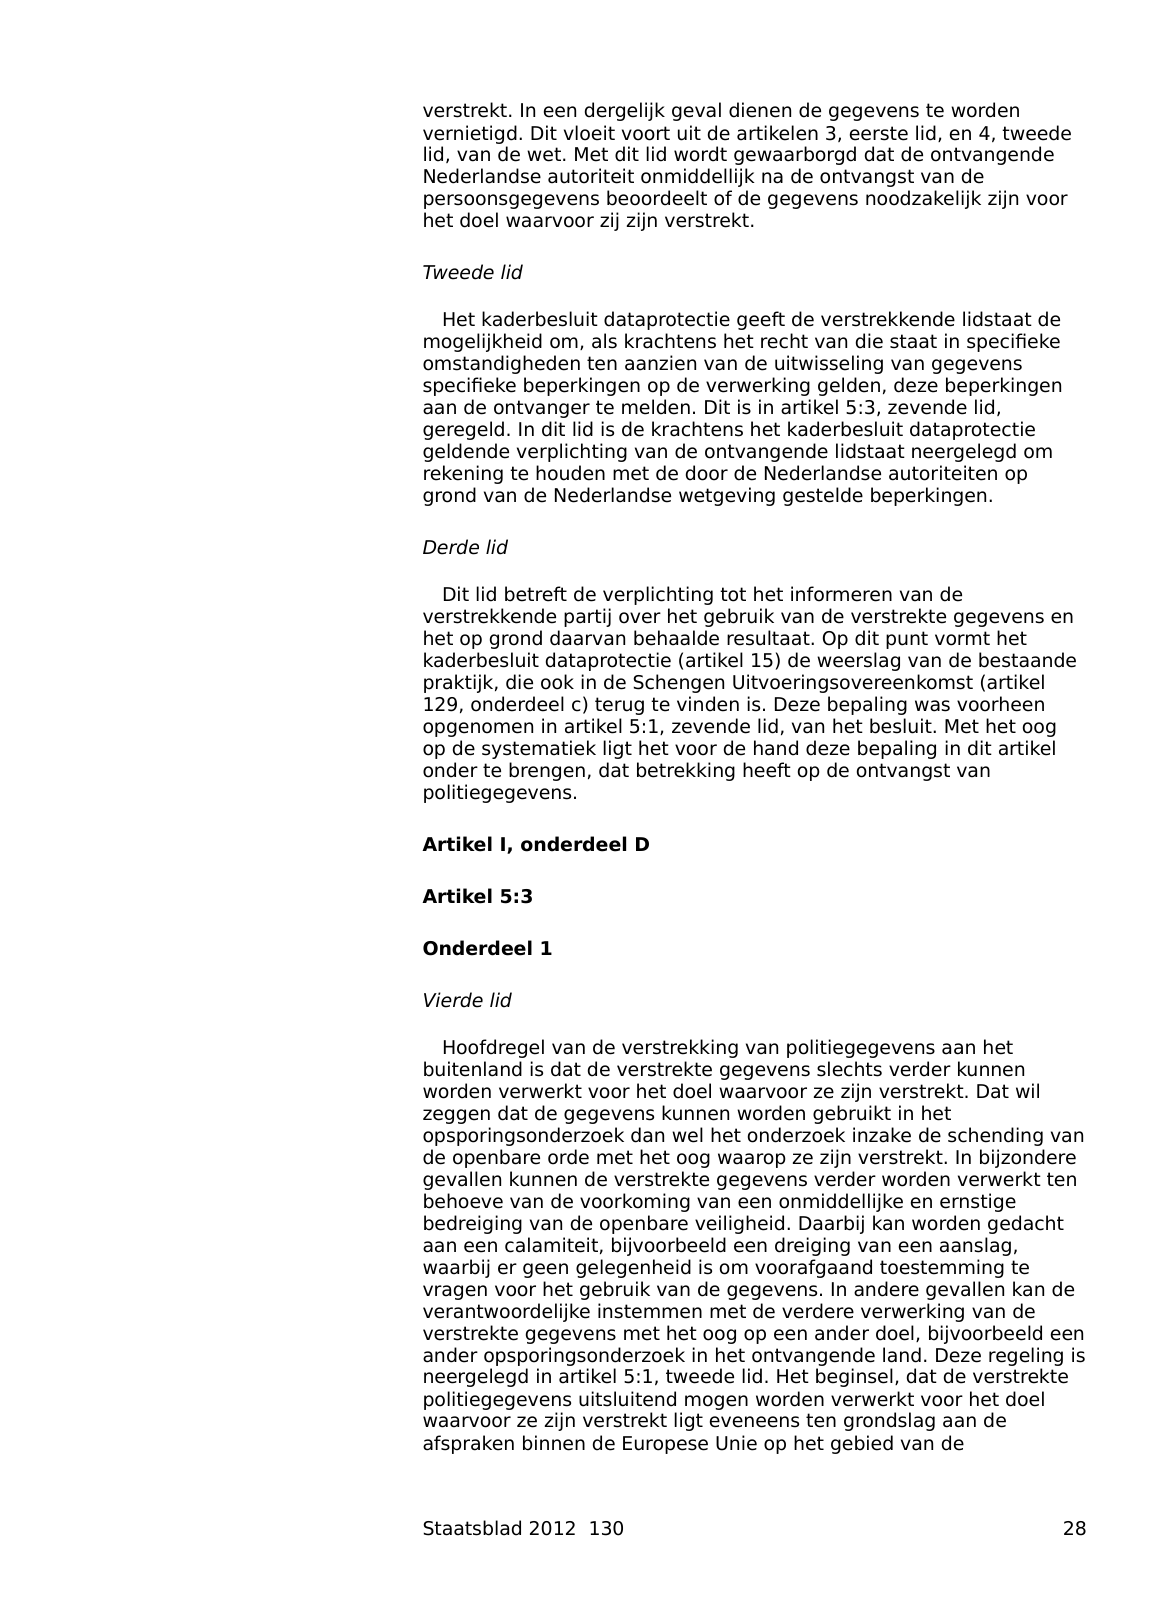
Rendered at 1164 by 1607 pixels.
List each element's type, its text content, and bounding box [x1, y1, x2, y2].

subtitle Onderdeel 1 [422, 938, 1087, 960]
subtitle Artikel I, onderdeel D [422, 834, 1087, 856]
text verstrekt. In een dergelijk geval dienen de gegevens te worden vernietigd. Dit vloeit voort uit de artikelen 3, eerste lid, en 4, tweede lid, van de wet. Met dit lid wordt gewaarborgd dat de ontvangende Nederlandse autoriteit onmiddellijk na de ontvangst van de persoonsgegevens beoordeelt of de gegevens noodzakelijk zijn voor het doel waarvoor zij zijn verstrekt. [422, 100, 1087, 232]
subtitle Artikel 5:3 [422, 886, 1087, 908]
text Hoofdregel van de verstrekking van politiegegevens aan het buitenland is dat de verstrekte gegevens slechts verder kunnen worden verwerkt voor het doel waarvoor ze zijn verstrekt. Dat wil zeggen dat de gegevens kunnen worden gebruikt in het opsporingsonderzoek dan wel het onderzoek inzake de schending van de openbare orde met het oog waarop ze zijn verstrekt. In bijzondere gevallen kunnen de verstrekte gegevens verder worden verwerkt ten behoeve van de voorkoming van een onmiddellijke en ernstige bedreiging van de openbare veiligheid. Daarbij kan worden gedacht aan een calamiteit, bijvoorbeeld een dreiging van een aanslag, waarbij er geen gelegenheid is om voorafgaand toestemming te vragen voor het gebruik van de gegevens. In andere gevallen kan de verantwoordelijke instemmen met de verdere verwerking van de verstrekte gegevens met het oog op een ander doel, bijvoorbeeld een ander opsporingsonderzoek in het ontvangende land. Deze regeling is neergelegd in artikel 5:1, tweede lid. Het beginsel, dat de verstrekte politiegegevens uitsluitend mogen worden verwerkt voor het doel waarvoor ze zijn verstrekt ligt eveneens ten grondslag aan de afspraken binnen de Europese Unie op het gebied van de [422, 1037, 1087, 1454]
subtitle Tweede lid [422, 262, 1087, 284]
subtitle Derde lid [422, 537, 1087, 559]
text Het kaderbesluit dataprotectie geeft de verstrekkende lidstaat de mogelijkheid om, als krachtens het recht van die staat in specifieke omstandigheden ten aanzien van de uitwisseling van gegevens specifieke beperkingen op de verwerking gelden, deze beperkingen aan de ontvanger te melden. Dit is in artikel 5:3, zevende lid, geregeld. In dit lid is de krachtens het kaderbesluit dataprotectie geldende verplichting van de ontvangende lidstaat neergelegd om rekening te houden met de door de Nederlandse autoriteiten op grond van de Nederlandse wetgeving gestelde beperkingen. [422, 309, 1087, 507]
subtitle Vierde lid [422, 990, 1087, 1012]
text Dit lid betreft de verplichting tot het informeren van de verstrekkende partij over het gebruik van de verstrekte gegevens en het op grond daarvan behaalde resultaat. Op dit punt vormt het kaderbesluit dataprotectie (artikel 15) de weerslag van de bestaande praktijk, die ook in de Schengen Uitvoeringsovereenkomst (artikel 129, onderdeel c) terug te vinden is. Deze bepaling was voorheen opgenomen in artikel 5:1, zevende lid, van het besluit. Met het oog op de systematiek ligt het voor de hand deze bepaling in dit artikel onder te brengen, dat betrekking heeft op de ontvangst van politiegegevens. [422, 584, 1087, 804]
